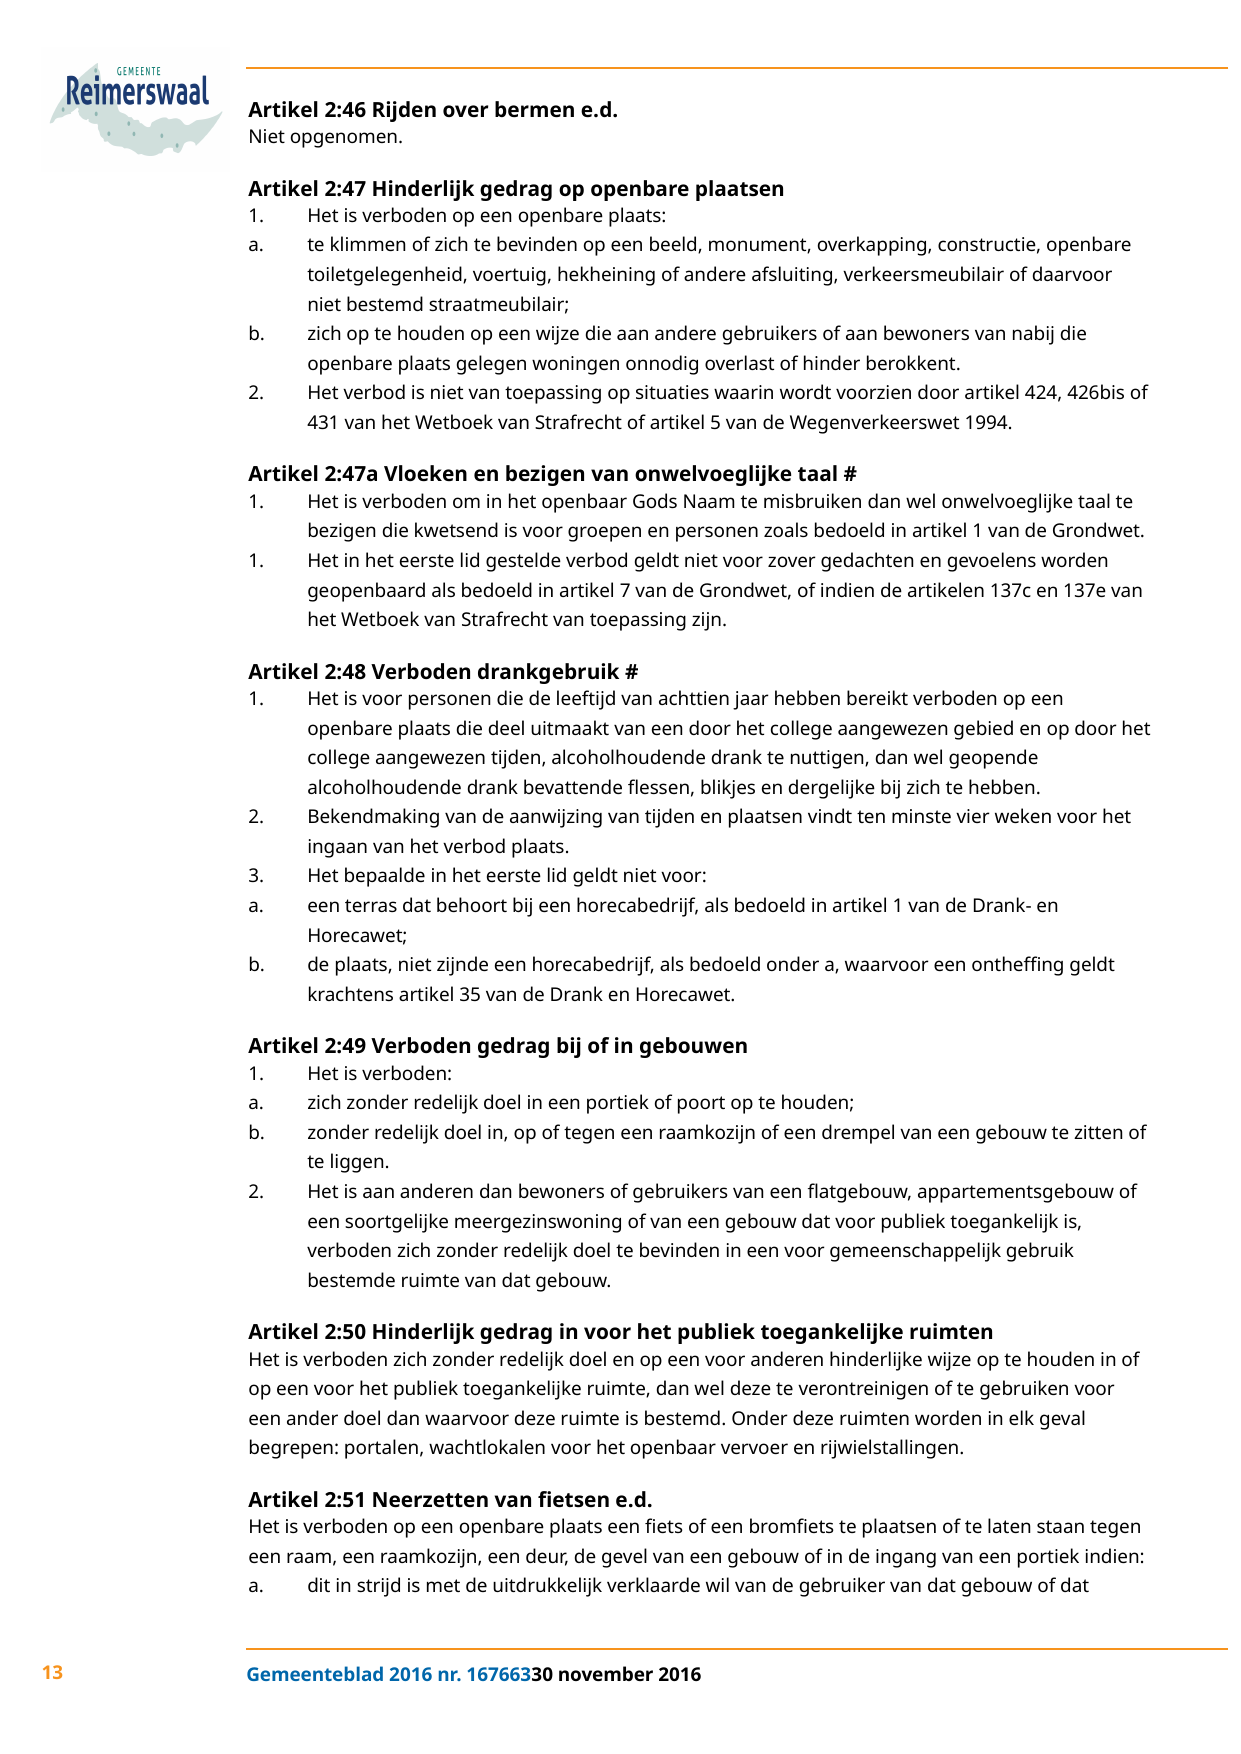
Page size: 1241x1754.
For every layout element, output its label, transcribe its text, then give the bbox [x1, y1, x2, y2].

list zich op te houden op een wijze die aan andere gebruikers of aan bewoners van nabij die openbare plaats gelegen woningen onnodig overlast of hinder berokkent. [248, 320, 1152, 376]
list Het bepaalde in het eerste lid geldt niet voor: [248, 863, 1152, 888]
text Artikel 2:50 Hinderlijk gedrag in voor het publiek toegankelijke ruimten [248, 1317, 1152, 1346]
text Niet opgenomen. [248, 123, 1152, 149]
list Het is verboden om in het openbaar Gods Naam te misbruiken dan wel onwelvoeglijke taal te bezigen die kwetsend is voor groepen en personen zoals bedoeld in artikel 1 van de Grondwet. [248, 488, 1152, 543]
text Het is verboden zich zonder redelijk doel en op een voor anderen hinderlijke wijze op te houden in of op een voor het publiek toegankelijke ruimte, dan wel deze te verontreinigen of te gebruiken voor een ander doel dan waarvoor deze ruimte is bestemd. Onder deze ruimten worden in elk geval begrepen: portalen, wachtlokalen voor het openbaar vervoer en rijwielstallingen. [248, 1346, 1152, 1460]
text Artikel 2:46 Rijden over bermen e.d. [248, 95, 1152, 123]
list zonder redelijk doel in, op of tegen een raamkozijn of een drempel van een gebouw te zitten of te liggen. [248, 1119, 1152, 1174]
text Artikel 2:47 Hinderlijk gedrag op openbare plaatsen [248, 174, 1152, 202]
text Artikel 2:49 Verboden gedrag bij of in gebouwen [248, 1031, 1152, 1060]
list te klimmen of zich te bevinden op een beeld, monument, overkapping, constructie, openbare toiletgelegenheid, voertuig, hekheining of andere afsluiting, verkeersmeubilair of daarvoor niet bestemd straatmeubilair; [248, 232, 1152, 317]
list Het is verboden op een openbare plaats: [248, 202, 1152, 228]
list Bekendmaking van de aanwijzing van tijden en plaatsen vindt ten minste vier weken voor het ingaan van het verbod plaats. [248, 803, 1152, 859]
list een terras dat behoort bij een horecabedrijf, als bedoeld in artikel 1 van de Drank- en Horecawet; [248, 892, 1152, 948]
text Artikel 2:47a Vloeken en bezigen van onwelvoeglijke taal # [248, 459, 1152, 488]
list Het is voor personen die de leeftijd van achttien jaar hebben bereikt verboden op een openbare plaats die deel uitmaakt van een door het college aangewezen gebied en op door het college aangewezen tijden, alcoholhoudende drank te nuttigen, dan wel geopende alcoholhoudende drank bevattende flessen, blikjes en dergelijke bij zich te hebben. [248, 685, 1152, 800]
list Het in het eerste lid gestelde verbod geldt niet voor zover gedachten en gevoelens worden geopenbaard als bedoeld in artikel 7 van de Grondwet, of indien de artikelen 137c en 137e van het Wetboek van Strafrecht van toepassing zijn. [248, 547, 1152, 632]
list dit in strijd is met de uitdrukkelijk verklaarde wil van de gebruiker van dat gebouw of dat [248, 1573, 1152, 1598]
list de plaats, niet zijnde een horecabedrijf, als bedoeld onder a, waarvoor een ontheffing geldt krachtens artikel 35 van de Drank en Horecawet. [248, 951, 1152, 1007]
list Het verbod is niet van toepassing op situaties waarin wordt voorzien door artikel 424, 426bis of 431 van het Wetboek van Strafrecht of artikel 5 van de Wegenverkeerswet 1994. [248, 379, 1152, 435]
list zich zonder redelijk doel in een portiek of poort op te houden; [248, 1089, 1152, 1115]
picture [41, 47, 231, 172]
text Artikel 2:48 Verboden drankgebruik # [248, 657, 1152, 685]
list Het is verboden: [248, 1060, 1152, 1086]
list Het is aan anderen dan bewoners of gebruikers van een flatgebouw, appartementsgebouw of een soortgelijke meergezinswoning of van een gebouw dat voor publiek toegankelijk is, verboden zich zonder redelijk doel te bevinden in een voor gemeenschappelijk gebruik bestemde ruimte van dat gebouw. [248, 1178, 1152, 1293]
text Artikel 2:51 Neerzetten van fietsen e.d. [248, 1485, 1152, 1513]
text Het is verboden op een openbare plaats een fiets of een bromfiets te plaatsen of te laten staan tegen een raam, een raamkozijn, een deur, de gevel van een gebouw of in de ingang van een portiek indien: [248, 1513, 1152, 1569]
